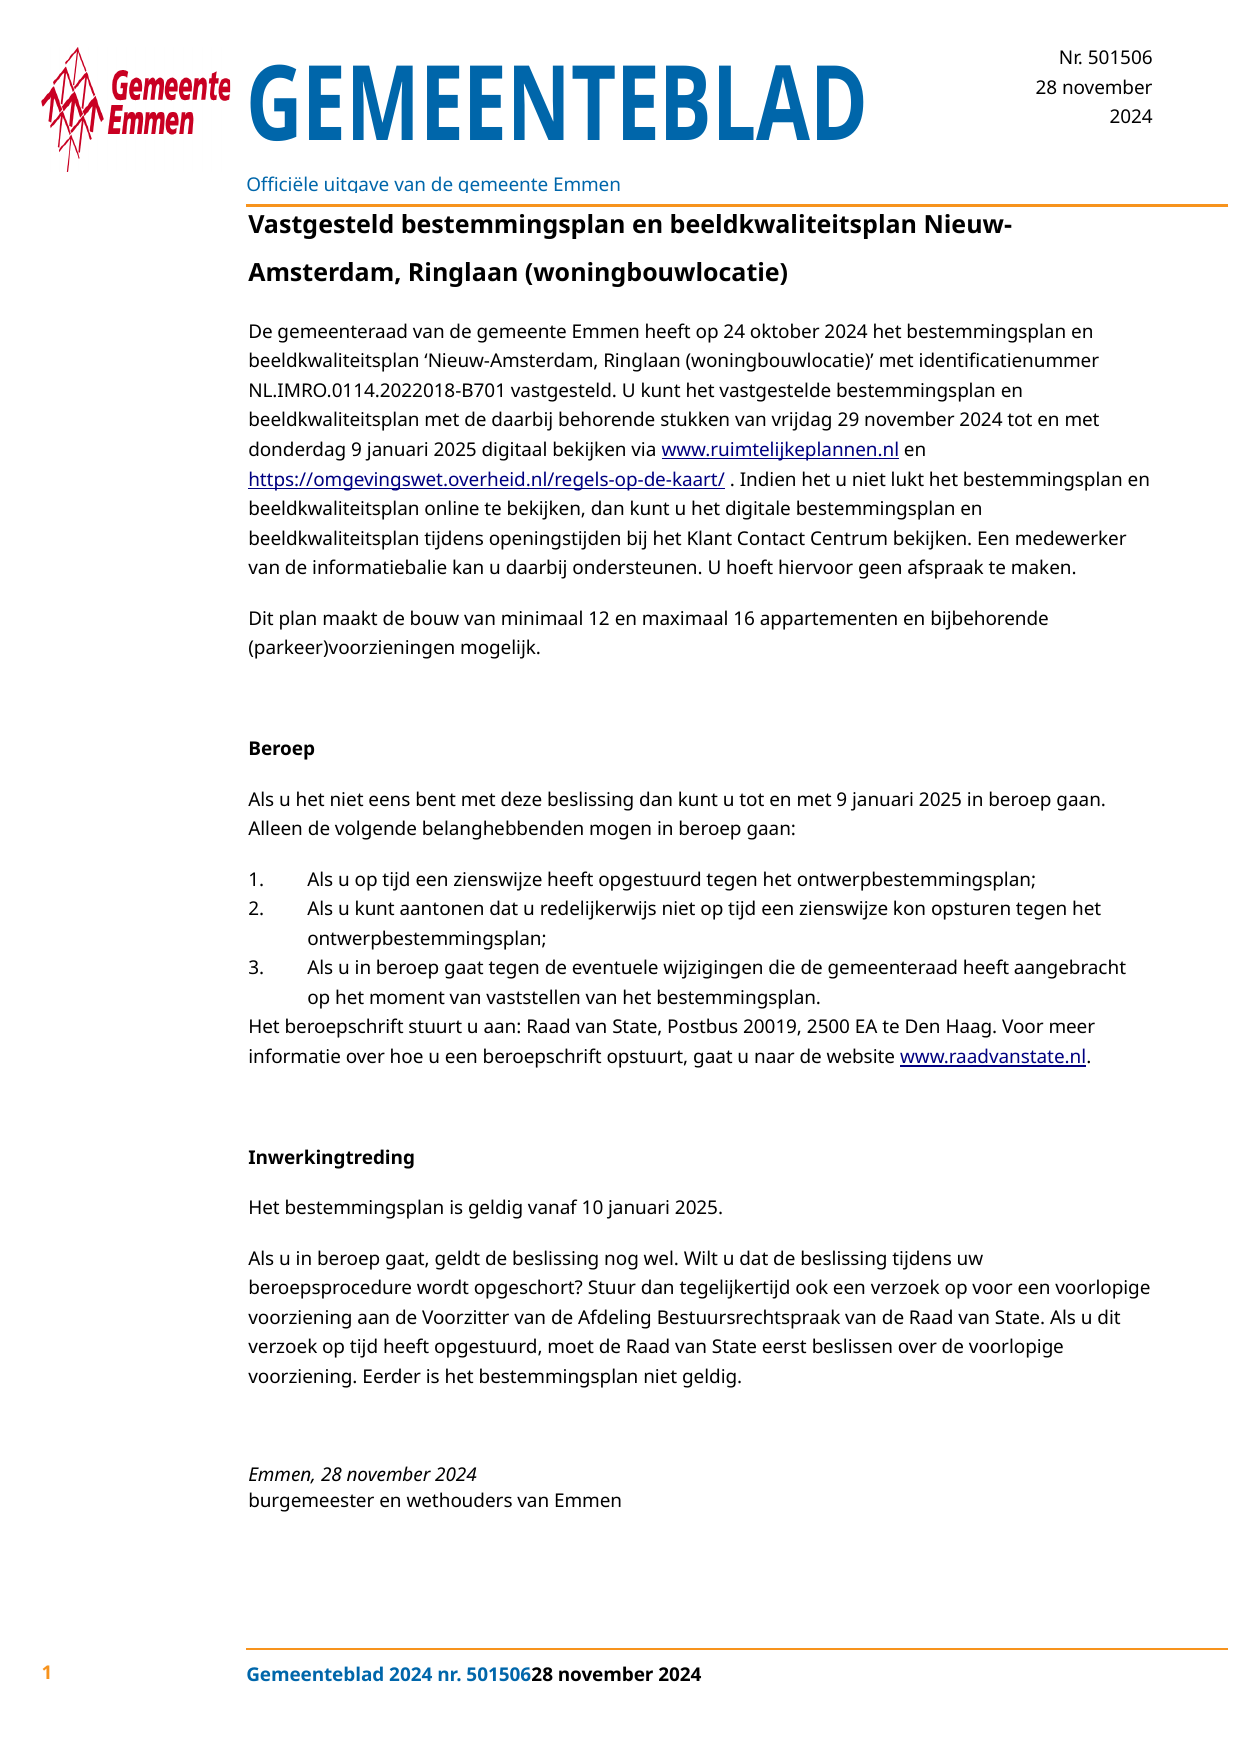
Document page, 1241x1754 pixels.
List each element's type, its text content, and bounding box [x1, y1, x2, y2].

picture [41, 47, 231, 172]
text Inwerkingtreding [248, 1144, 1152, 1170]
text burgemeester en wethouders van Emmen [248, 1487, 1152, 1513]
text Als u het niet eens bent met deze beslissing dan kunt u tot en met 9 januari 2025 in beroep gaan. Alleen de volgende belanghebbenden mogen in beroep gaan: [248, 786, 1152, 841]
text De gemeenteraad van de gemeente Emmen heeft op 24 oktober 2024 het bestemmingsplan en beeldkwaliteitsplan ‘Nieuw-Amsterdam, Ringlaan (woningbouwlocatie)’ met identificatienummer NL.IMRO.0114.2022018-B701 vastgesteld. U kunt het vastgestelde bestemmingsplan en beeldkwaliteitsplan met de daarbij behorende stukken van vrijdag 29 november 2024 tot en met donderdag 9 januari 2025 digitaal bekijken via www.ruimtelijkeplannen.nl en https://omgevingswet.overheid.nl/regels-op-de-kaart/ . Indien het u niet lukt het bestemmingsplan en beeldkwaliteitsplan online te bekijken, dan kunt u het digitale bestemmingsplan en beeldkwaliteitsplan tijdens openingstijden bij het Klant Contact Centrum bekijken. Een medewerker van de informatiebalie kan u daarbij ondersteunen. U hoeft hiervoor geen afspraak te maken. [248, 318, 1152, 580]
text Het beroepschrift stuurt u aan: Raad van State, Postbus 20019, 2500 EA te Den Haag. Voor meer informatie over hoe u een beroepschrift opstuurt, gaat u naar de website www.raadvanstate.nl. [248, 1014, 1152, 1069]
list Als u kunt aantonen dat u redelijkerwijs niet op tijd een zienswijze kon opsturen tegen het ontwerpbestemmingsplan; [248, 895, 1152, 951]
text Het bestemmingsplan is geldig vanaf 10 januari 2025. [248, 1194, 1152, 1220]
text Dit plan maakt de bouw van minimaal 12 en maximaal 16 appartementen en bijbehorende (parkeer)voorzieningen mogelijk. [248, 605, 1152, 660]
text Beroep [248, 735, 1152, 761]
text Emmen, 28 november 2024 [248, 1462, 1152, 1487]
list Als u in beroep gaat tegen de eventuele wijzigingen die de gemeenteraad heeft aangebracht op het moment van vaststellen van het bestemmingsplan. [248, 954, 1152, 1010]
text Als u in beroep gaat, geldt de beslissing nog wel. Wilt u dat de beslissing tijdens uw beroepsprocedure wordt opgeschort? Stuur dan tegelijkertijd ook een verzoek op voor een voorlopige voorziening aan de Voorzitter van de Afdeling Bestuursrechtspraak van de Raad van State. Als u dit verzoek op tijd heeft opgestuurd, moet de Raad van State eerst beslissen over de voorlopige voorziening. Eerder is het bestemmingsplan niet geldig. [248, 1245, 1152, 1389]
list Als u op tijd een zienswijze heeft opgestuurd tegen het ontwerpbestemmingsplan; [248, 866, 1152, 892]
text Vastgesteld bestemmingsplan en beeldkwaliteitsplan Nieuw-Amsterdam, Ringlaan (woningbouwlocatie) [248, 207, 1152, 288]
